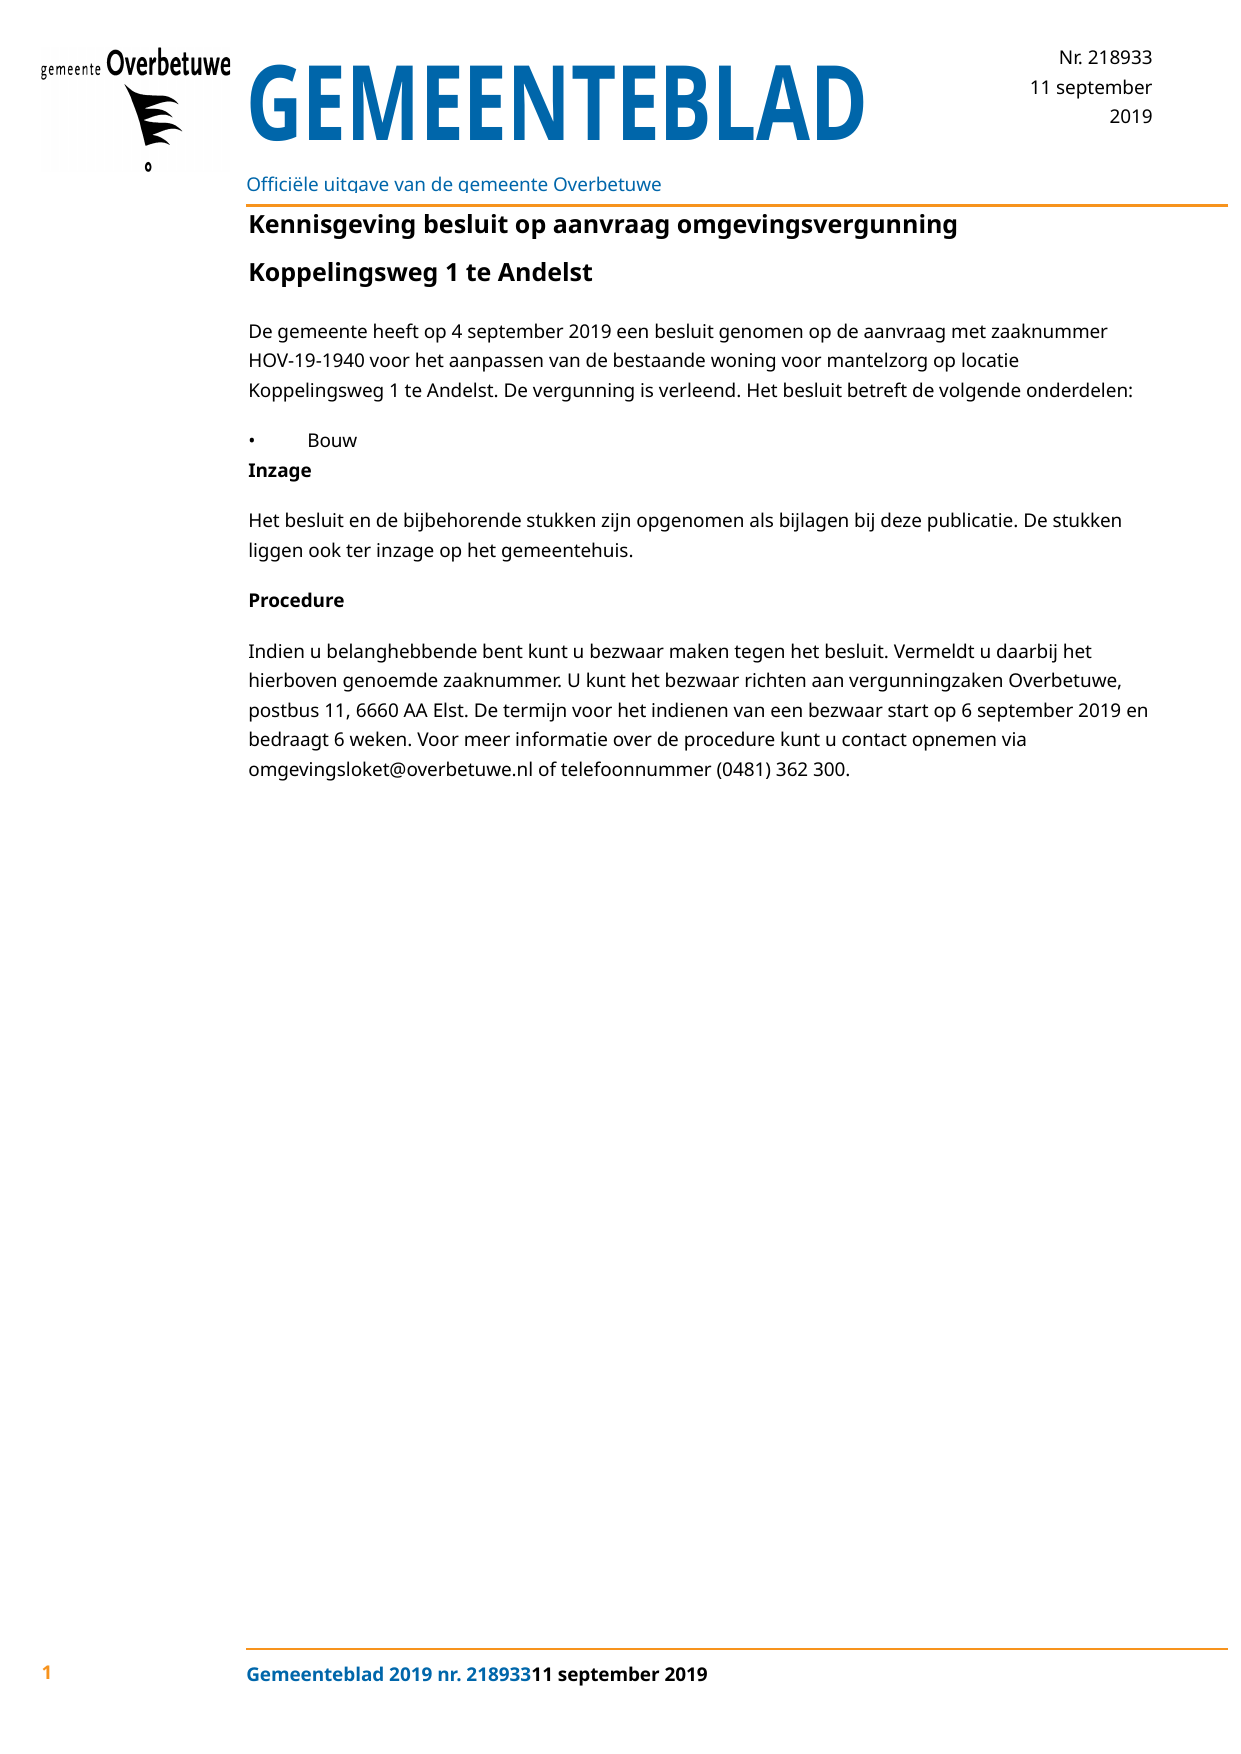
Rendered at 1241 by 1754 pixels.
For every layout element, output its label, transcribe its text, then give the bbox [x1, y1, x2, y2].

text Inzage [248, 457, 1152, 483]
picture [41, 47, 231, 172]
text Indien u belanghebbende bent kunt u bezwaar maken tegen het besluit. Vermeldt u daarbij het hierboven genoemde zaaknummer. U kunt het bezwaar richten aan vergunningzaken Overbetuwe, postbus 11, 6660 AA Elst. De termijn voor het indienen van een bezwaar start op 6 september 2019 en bedraagt 6 weken. Voor meer informatie over de procedure kunt u contact opnemen via omgevingsloket@overbetuwe.nl of telefoonnummer (0481) 362 300. [248, 638, 1152, 782]
list Bouw [248, 427, 1152, 453]
text Het besluit en de bijbehorende stukken zijn opgenomen als bijlagen bij deze publicatie. De stukken liggen ook ter inzage op het gemeentehuis. [248, 507, 1152, 563]
text De gemeente heeft op 4 september 2019 een besluit genomen op de aanvraag met zaaknummer HOV-19-1940 voor het aanpassen van de bestaande woning voor mantelzorg op locatie Koppelingsweg 1 te Andelst. De vergunning is verleend. Het besluit betreft de volgende onderdelen: [248, 318, 1152, 403]
text Procedure [248, 587, 1152, 613]
text Kennisgeving besluit op aanvraag omgevingsvergunning Koppelingsweg 1 te Andelst [248, 207, 1152, 288]
